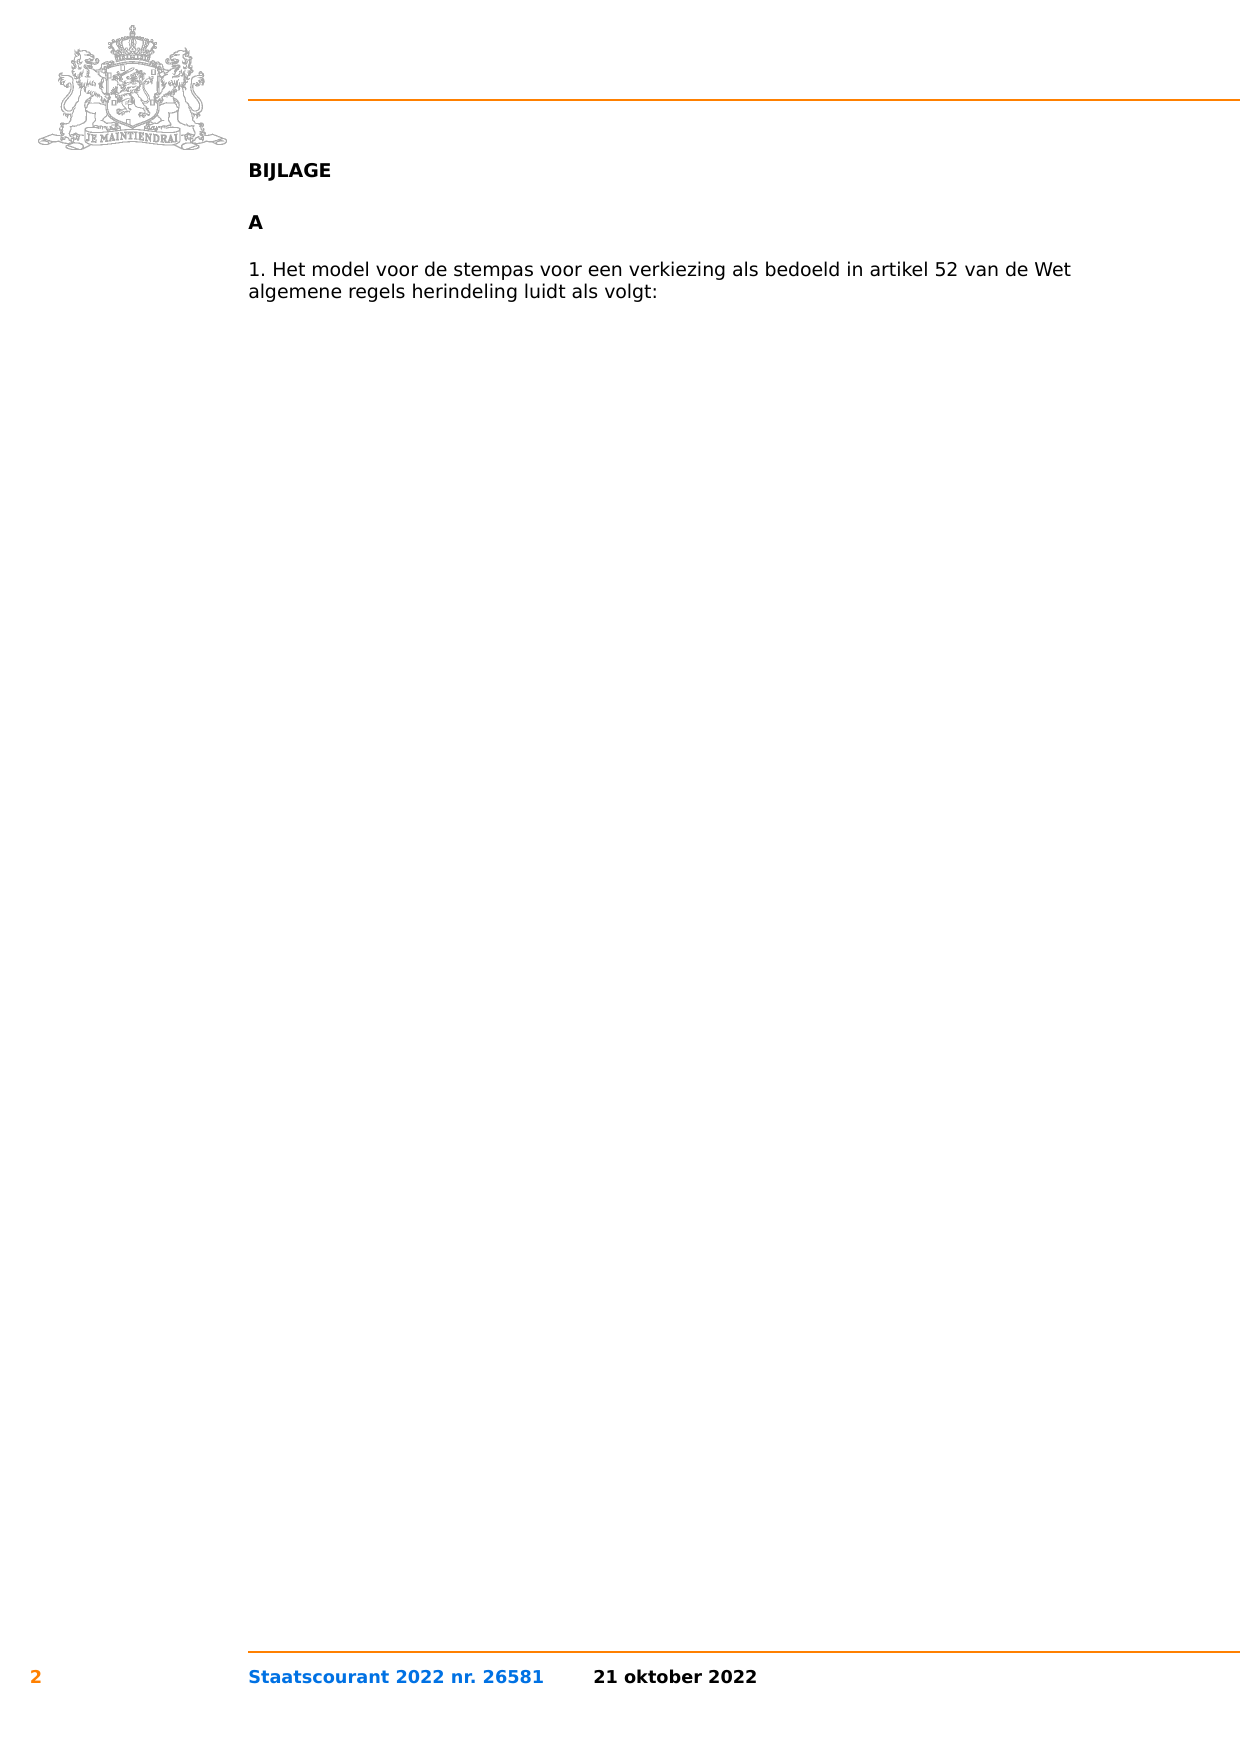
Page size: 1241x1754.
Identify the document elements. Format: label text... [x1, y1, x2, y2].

subtitle A [248, 212, 1163, 234]
subtitle BIJLAGE [248, 160, 1163, 182]
text 1. Het model voor de stempas voor een verkiezing als bedoeld in artikel 52 van de Wet algemene regels herindeling luidt als volgt: [248, 259, 1163, 303]
picture [38, 25, 227, 150]
